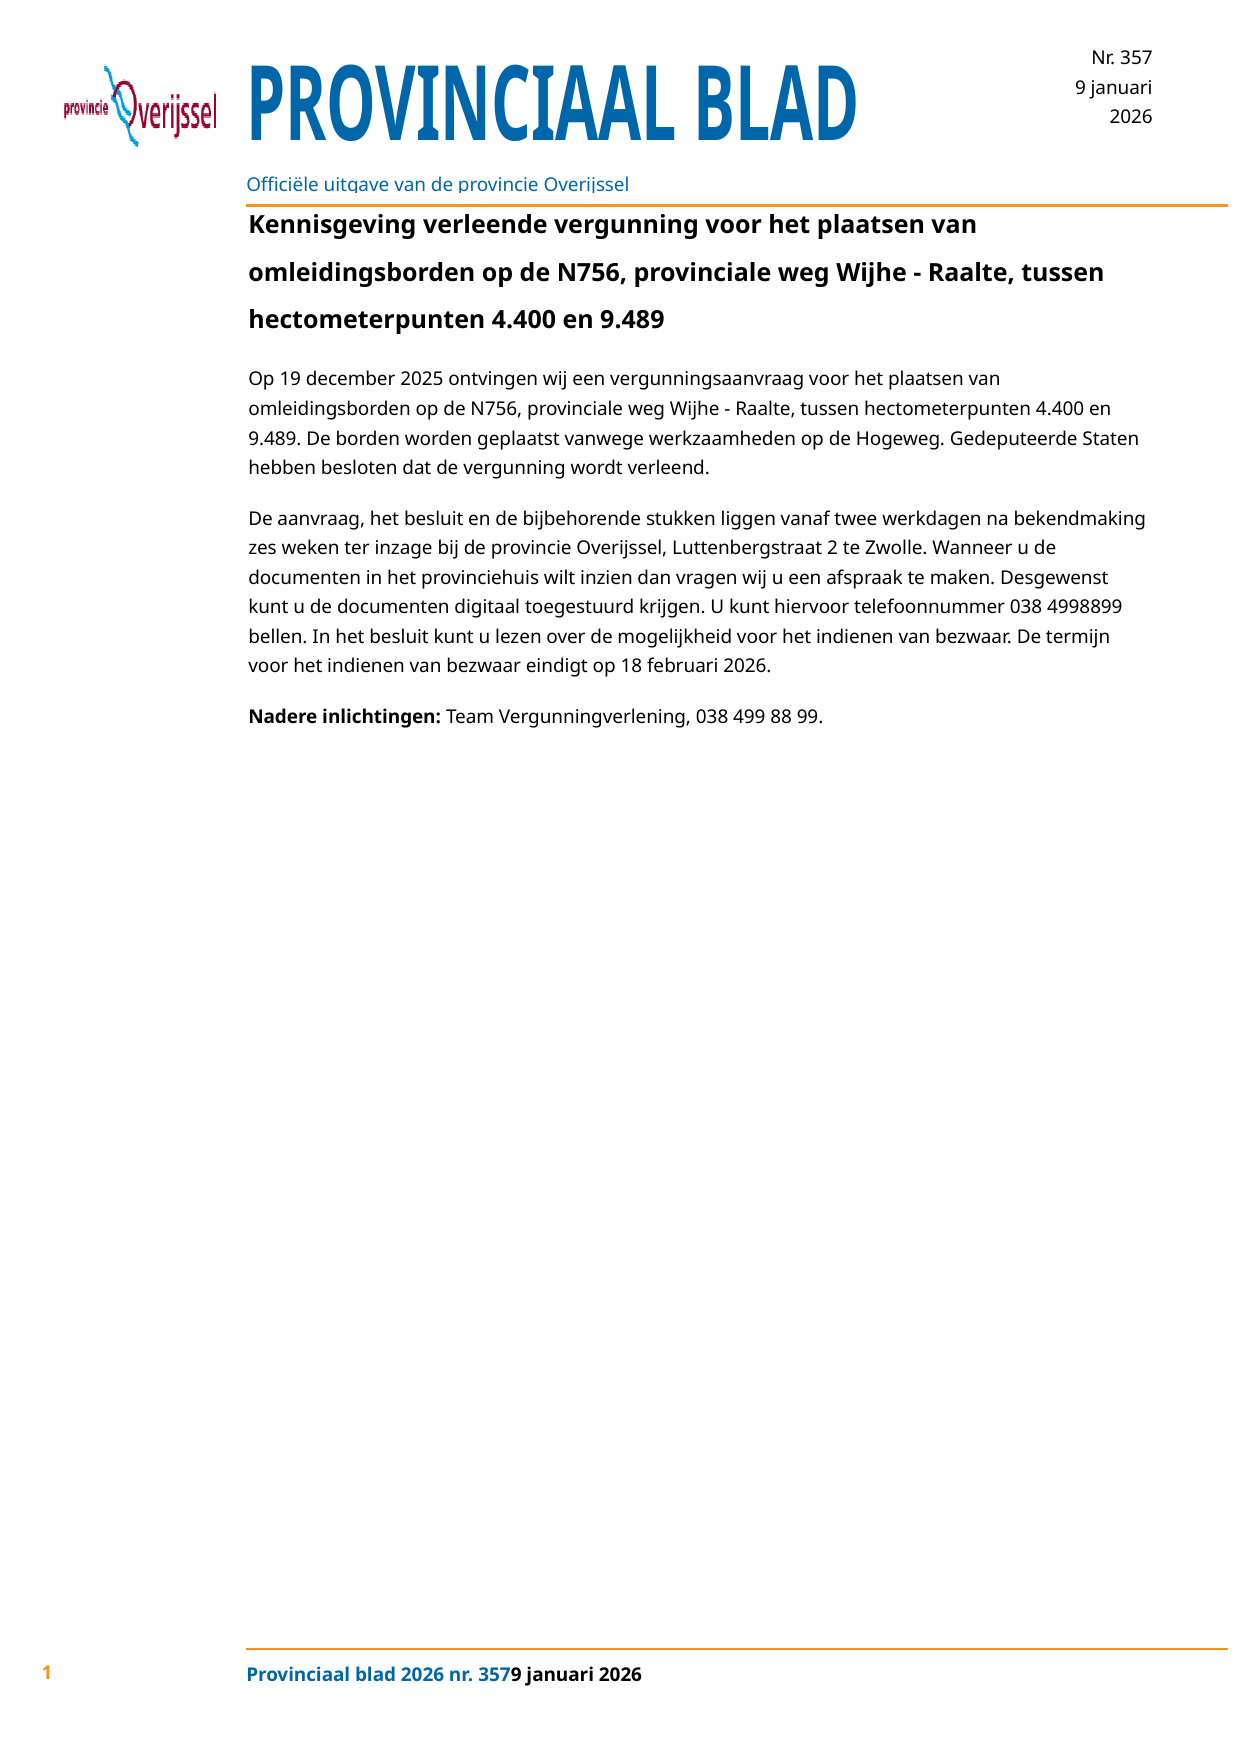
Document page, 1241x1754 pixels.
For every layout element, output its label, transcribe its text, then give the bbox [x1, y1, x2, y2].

text De aanvraag, het besluit en de bijbehorende stukken liggen vanaf twee werkdagen na bekendmaking zes weken ter inzage bij de provincie Overijssel, Luttenbergstraat 2 te Zwolle. Wanneer u de documenten in het provinciehuis wilt inzien dan vragen wij u een afspraak te maken. Desgewenst kunt u de documenten digitaal toegestuurd krijgen. U kunt hiervoor telefoonnummer 038 4998899 bellen. In het besluit kunt u lezen over de mogelijkheid voor het indienen van bezwaar. De termijn voor het indienen van bezwaar eindigt op 18 februari 2026. [248, 505, 1152, 678]
text Nadere inlichtingen: Team Vergunningverlening, 038 499 88 99. [248, 703, 1152, 729]
text Kennisgeving verleende vergunning voor het plaatsen van omleidingsborden op de N756, provinciale weg Wijhe - Raalte, tussen hectometerpunten 4.400 en 9.489 [248, 207, 1152, 336]
text Op 19 december 2025 ontvingen wij een vergunningsaanvraag voor het plaatsen van omleidingsborden op de N756, provinciale weg Wijhe - Raalte, tussen hectometerpunten 4.400 en 9.489. De borden worden geplaatst vanwege werkzaamheden op de Hogeweg. Gedeputeerde Staten hebben besloten dat de vergunning wordt verleend. [248, 366, 1152, 480]
picture [41, 47, 231, 172]
